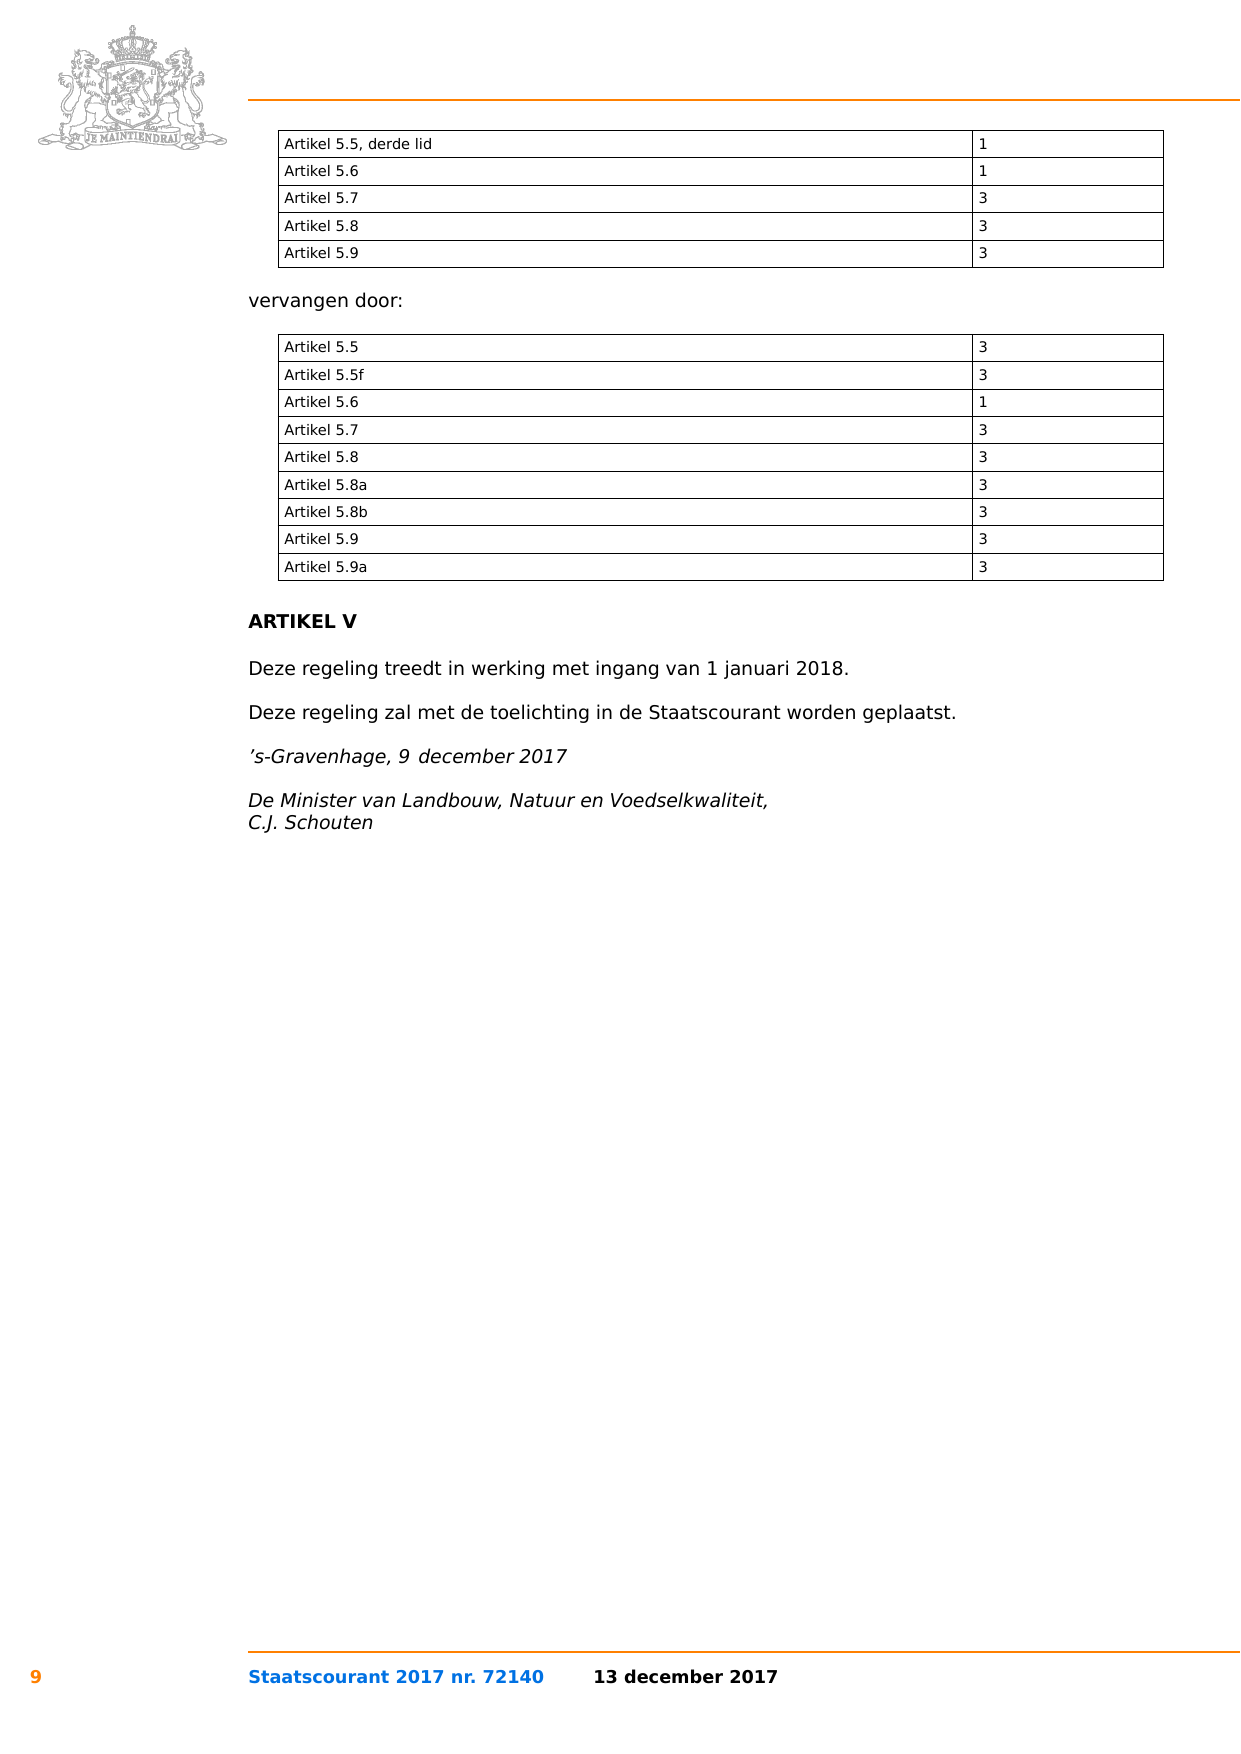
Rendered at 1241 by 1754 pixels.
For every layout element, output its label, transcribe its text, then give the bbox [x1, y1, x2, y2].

table_cell Artikel 5.5f [279, 362, 972, 388]
table_cell Artikel 5.6 [279, 158, 972, 185]
table_cell Artikel 5.9 [279, 241, 972, 267]
table_cell Artikel 5.8 [279, 213, 972, 239]
table_cell Artikel 5.9a [279, 554, 972, 580]
text Deze regeling treedt in werking met ingang van 1 januari 2018. [248, 658, 1163, 680]
text Deze regeling zal met de toelichting in de Staatscourant worden geplaatst. [248, 702, 1163, 724]
table_header 3 [973, 335, 1163, 361]
table_cell 3 [973, 417, 1163, 443]
table_cell 3 [973, 362, 1163, 388]
table_cell Artikel 5.6 [279, 390, 972, 416]
text ’s-Gravenhage, 9 december 2017 [248, 746, 1163, 768]
table_cell Artikel 5.7 [279, 417, 972, 443]
table_cell Artikel 5.8 [279, 444, 972, 471]
picture [38, 25, 227, 150]
table_cell 3 [973, 526, 1163, 553]
table_cell 3 [973, 554, 1163, 580]
table_cell Artikel 5.8b [279, 499, 972, 525]
table_cell 3 [973, 444, 1163, 471]
table_cell 3 [973, 472, 1163, 498]
table_cell 3 [973, 241, 1163, 267]
table_cell 1 [973, 390, 1163, 416]
text De Minister van Landbouw, Natuur en Voedselkwaliteit, C.J. Schouten [248, 790, 1163, 834]
table_cell Artikel 5.8a [279, 472, 972, 498]
table_cell 1 [973, 131, 1163, 157]
table_cell Artikel 5.9 [279, 526, 972, 553]
table_header Artikel 5.5 [279, 335, 972, 361]
table_cell Artikel 5.7 [279, 186, 972, 212]
table_cell Artikel 5.5, derde lid [279, 131, 972, 157]
table_cell 3 [973, 499, 1163, 525]
subtitle ARTIKEL V [248, 611, 1163, 633]
text vervangen door: [248, 290, 1163, 312]
table_cell 3 [973, 213, 1163, 239]
table_cell 3 [973, 186, 1163, 212]
table_cell 1 [973, 158, 1163, 185]
